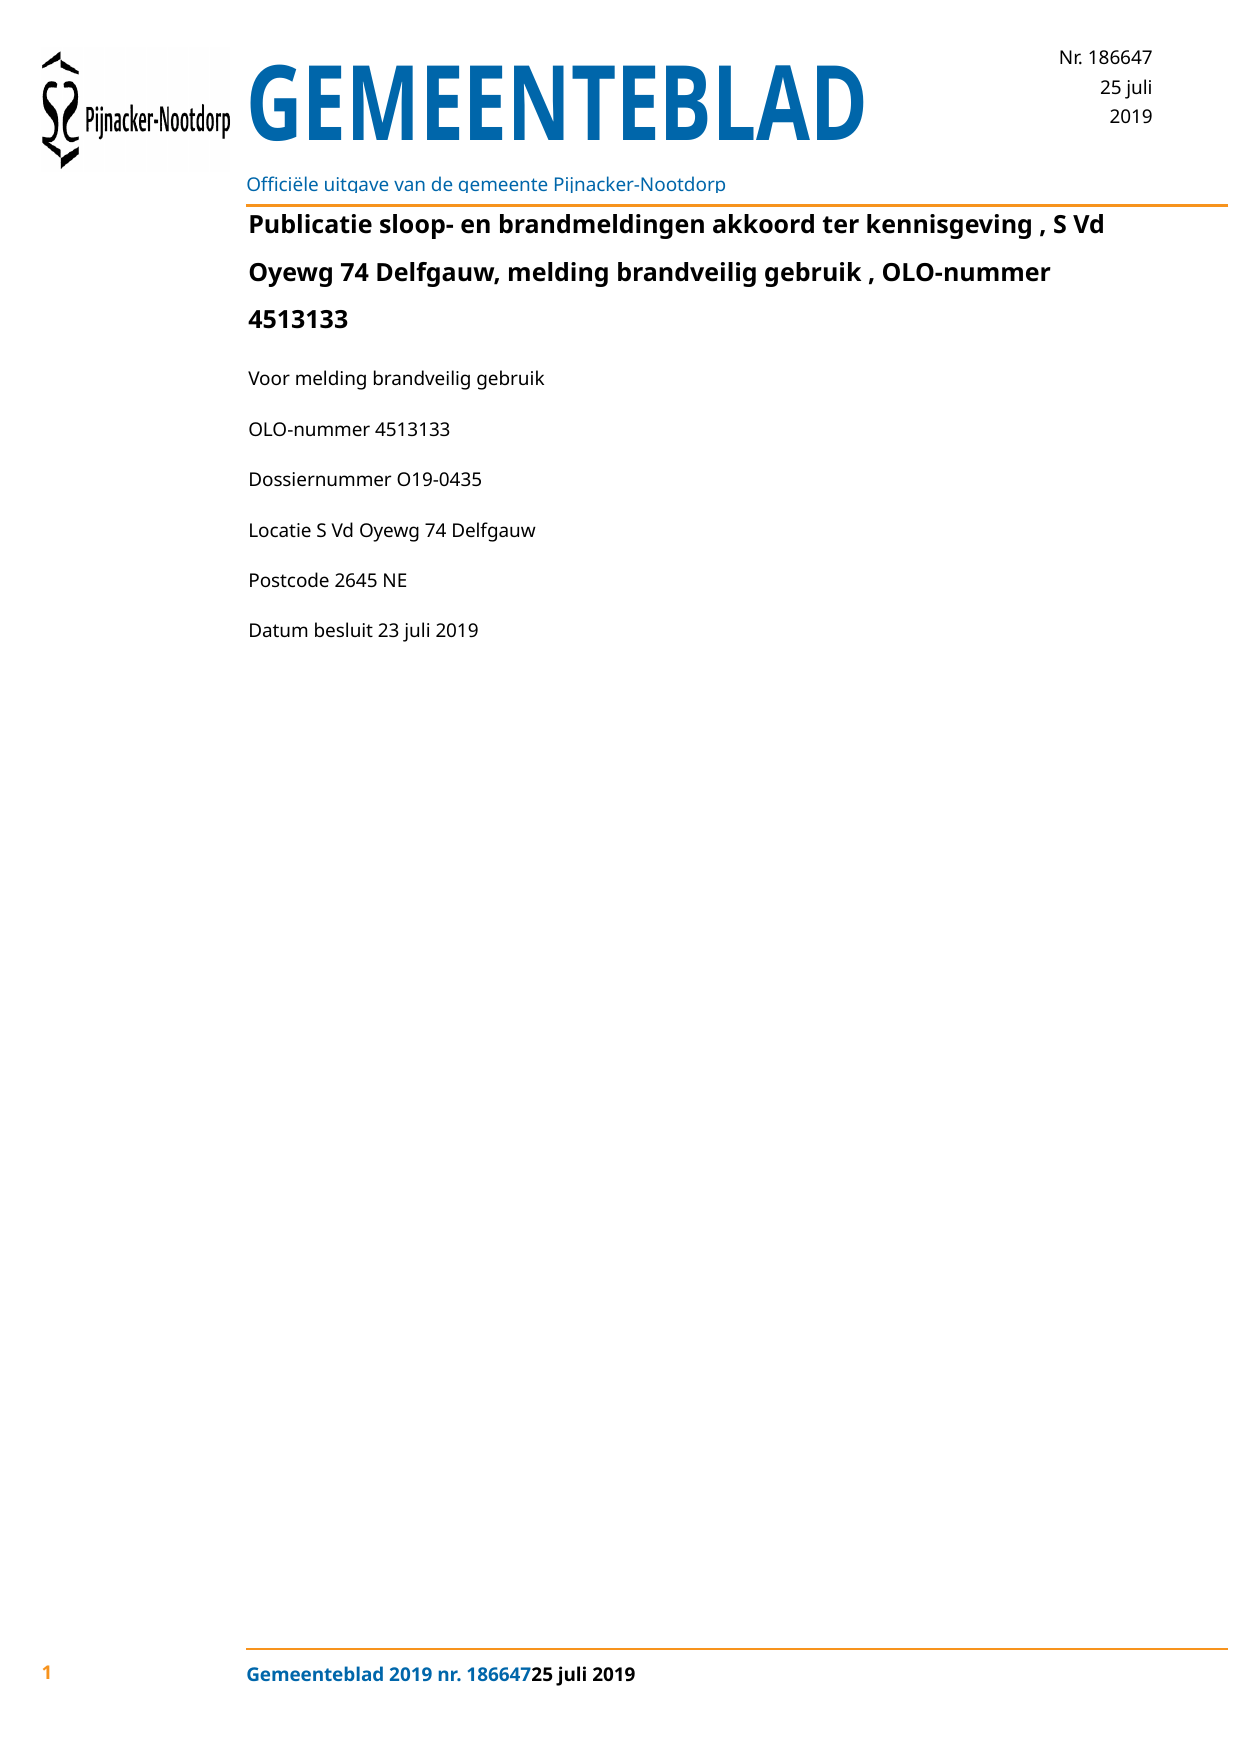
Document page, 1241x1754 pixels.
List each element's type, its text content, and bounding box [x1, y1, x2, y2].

text Locatie S Vd Oyewg 74 Delfgauw [248, 517, 1152, 542]
text Voor melding brandveilig gebruik [248, 366, 1152, 391]
picture [41, 47, 231, 172]
text Datum besluit 23 juli 2019 [248, 618, 1152, 643]
text OLO-nummer 4513133 [248, 416, 1152, 442]
text Publicatie sloop- en brandmeldingen akkoord ter kennisgeving , S Vd Oyewg 74 Delfgauw, melding brandveilig gebruik , OLO-nummer 4513133 [248, 207, 1152, 336]
text Postcode 2645 NE [248, 567, 1152, 593]
text Dossiernummer O19-0435 [248, 466, 1152, 492]
